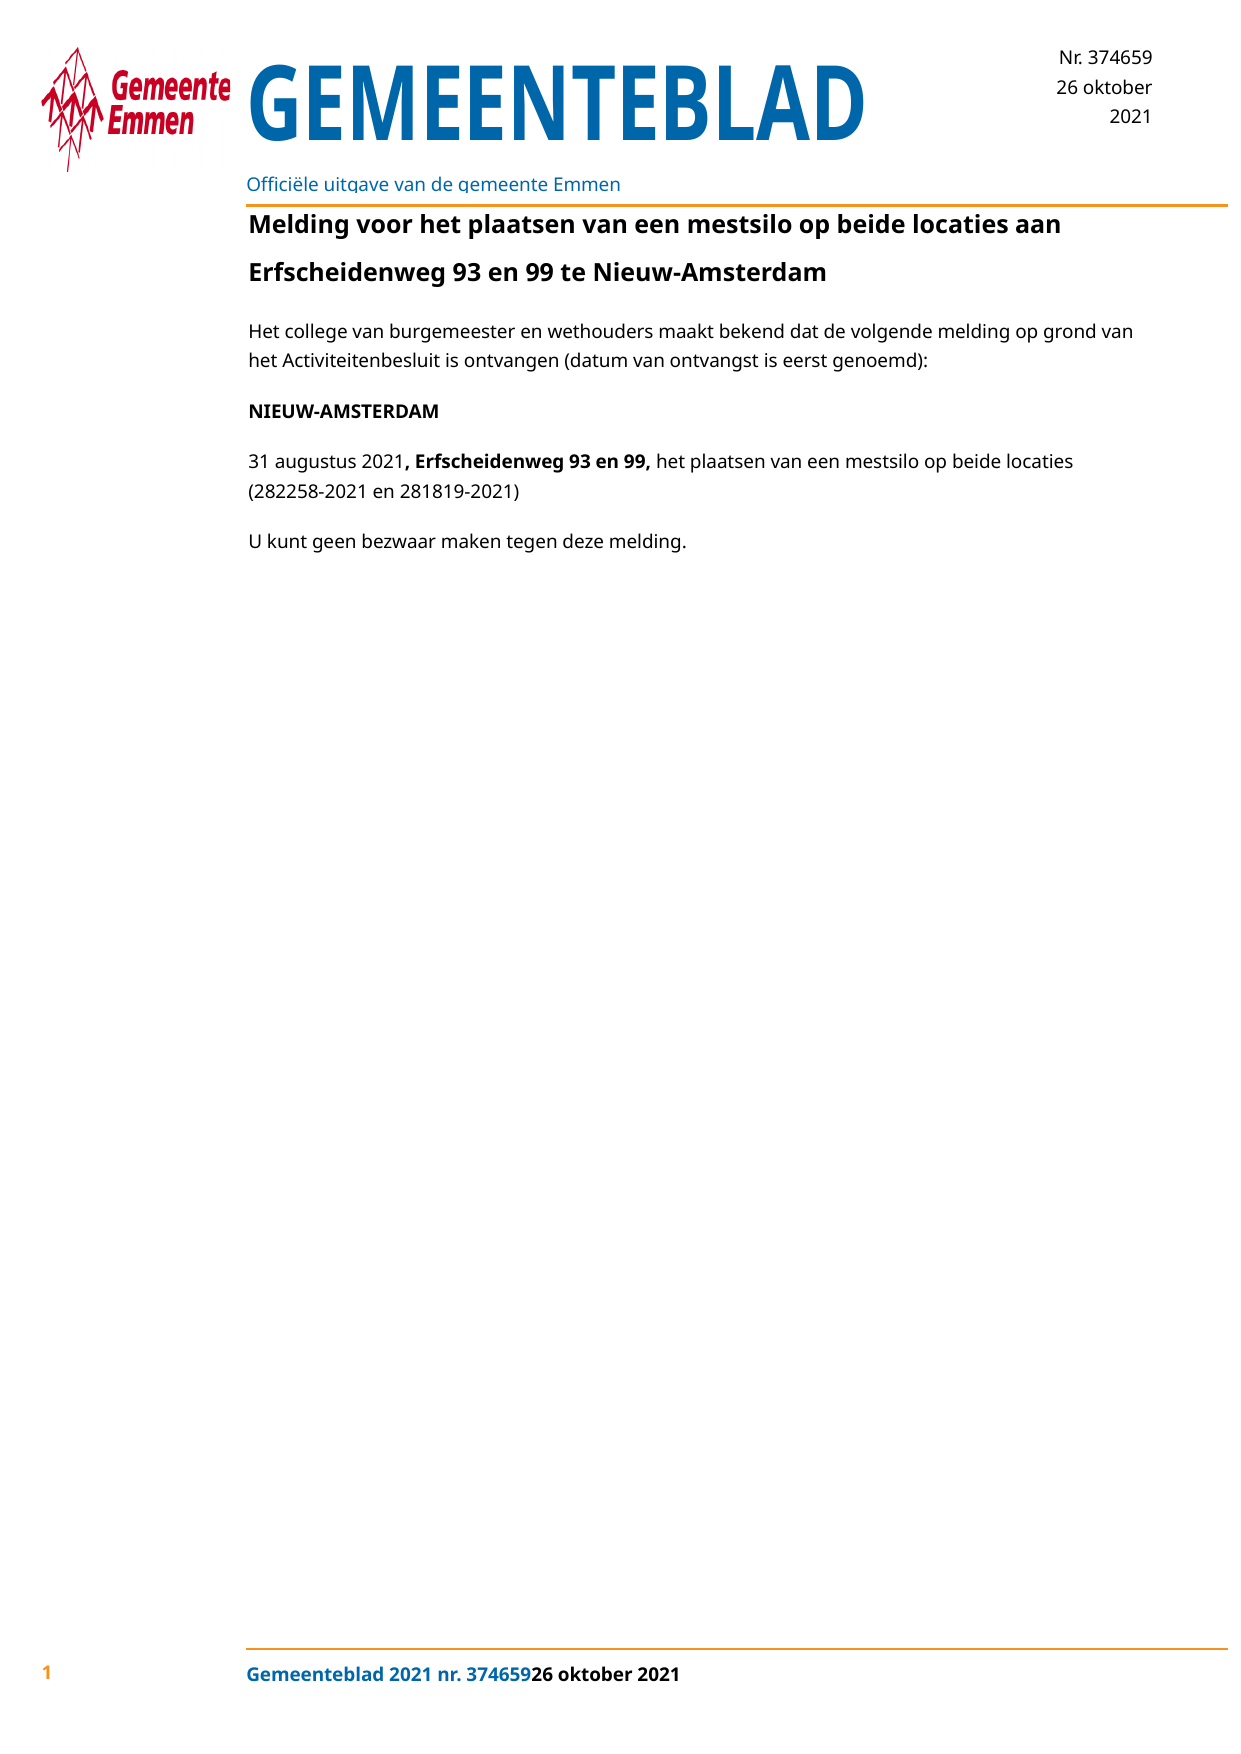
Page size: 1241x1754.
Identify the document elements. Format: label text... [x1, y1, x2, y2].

text U kunt geen bezwaar maken tegen deze melding. [248, 528, 1152, 554]
text NIEUW-AMSTERDAM [248, 398, 1152, 424]
text Het college van burgemeester en wethouders maakt bekend dat de volgende melding op grond van het Activiteitenbesluit is ontvan­gen (datum van ontvangst is eerst genoemd): [248, 318, 1152, 373]
text Melding voor het plaatsen van een mestsilo op beide locaties aan Erfscheidenweg 93 en 99 te Nieuw-Amsterdam [248, 207, 1152, 288]
picture [41, 47, 231, 172]
text 31 augustus 2021, Erfscheidenweg 93 en 99, het plaatsen van een mestsilo op beide locaties (282258-2021 en 281819-2021) [248, 448, 1152, 504]
